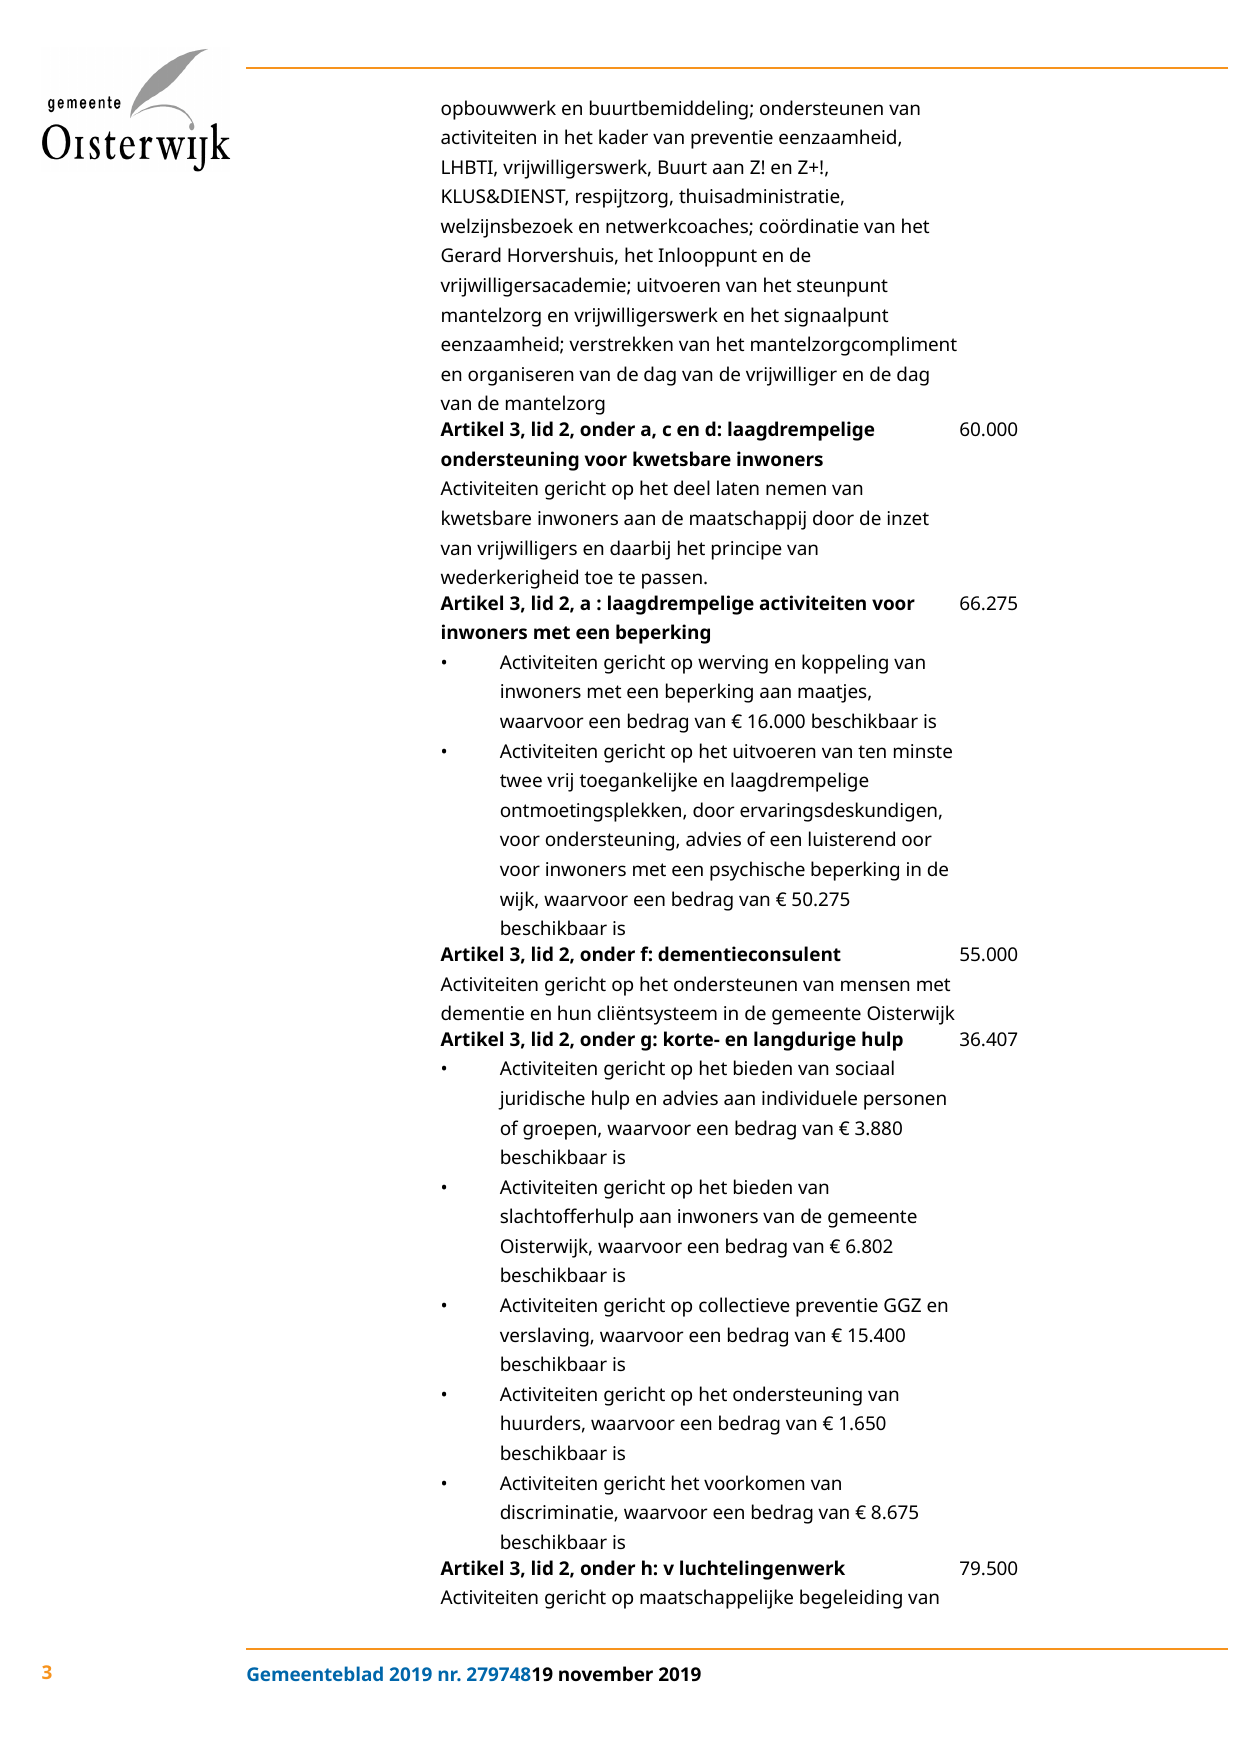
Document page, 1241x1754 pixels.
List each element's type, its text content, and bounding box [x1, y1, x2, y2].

table_cell [248, 95, 440, 416]
table_cell Artikel 3, lid 2, a : laagdrempelige activiteiten voor inwoners met een beperking Activiteiten gericht op werving en koppeling van inwoners met een beperking aan maatjes, waarvoor een bedrag van € 16.000 beschikbaar is Activiteiten gericht op het uitvoeren van ten minste twee vrij toegankelijke en laagdrempelige ontmoetingsplekken, door ervaringsdeskundigen, voor ondersteuning, advies of een luisterend oor voor inwoners met een psychische beperking in de wijk, waarvoor een bedrag van € 50.275 beschikbaar is [440, 590, 959, 941]
table_cell 60.000 [959, 416, 1152, 590]
table_cell Artikel 3, lid 2, onder f: dementieconsulent Activiteiten gericht op het ondersteunen van mensen met dementie en hun cliëntsysteem in de gemeente Oisterwijk [440, 941, 959, 1026]
table_cell Artikel 3, lid 2, onder g: korte- en langdurige hulp Activiteiten gericht op het bieden van sociaal juridische hulp en advies aan individuele personen of groepen, waarvoor een bedrag van € 3.880 beschikbaar is Activiteiten gericht op het bieden van slachtofferhulp aan inwoners van de gemeente Oisterwijk, waarvoor een bedrag van € 6.802 beschikbaar is Activiteiten gericht op collectieve preventie GGZ en verslaving, waarvoor een bedrag van € 15.400 beschikbaar is Activiteiten gericht op het ondersteuning van huurders, waarvoor een bedrag van € 1.650 beschikbaar is Activiteiten gericht het voorkomen van discriminatie, waarvoor een bedrag van € 8.675 beschikbaar is [440, 1026, 959, 1555]
table_cell opbouwwerk en buurtbemiddeling; ondersteunen van activiteiten in het kader van preventie eenzaamheid, LHBTI, vrijwilligerswerk, Buurt aan Z! en Z+!, KLUS&DIENST, respijtzorg, thuisadministratie, welzijnsbezoek en netwerkcoaches; coördinatie van het Gerard Horvershuis, het Inlooppunt en de vrijwilligersacademie; uitvoeren van het steunpunt mantelzorg en vrijwilligerswerk en het signaalpunt eenzaamheid; verstrekken van het mantelzorgcompliment en organiseren van de dag van de vrijwilliger en de dag van de mantelzorg [440, 95, 959, 416]
table_cell 36.407 [959, 1026, 1152, 1555]
table_cell 55.000 [959, 941, 1152, 1026]
table_cell Artikel 3, lid 2, onder h: v luchtelingenwerk Activiteiten gericht op maatschappelijke begeleiding van [440, 1555, 959, 1610]
table_cell Artikel 3, lid 2, onder a, c en d: laagdrempelige ondersteuning voor kwetsbare inwoners Activiteiten gericht op het deel laten nemen van kwetsbare inwoners aan de maatschappij door de inzet van vrijwilligers en daarbij het principe van wederkerigheid toe te passen. [440, 416, 959, 590]
table_cell 79.500 [959, 1555, 1152, 1610]
picture [41, 47, 231, 172]
table_cell 66.275 [959, 590, 1152, 941]
table_cell [248, 1026, 440, 1555]
table_cell [248, 590, 440, 941]
table_cell [959, 95, 1152, 416]
table_cell [248, 416, 440, 590]
table_cell [248, 941, 440, 1026]
table_cell [248, 1555, 440, 1610]
